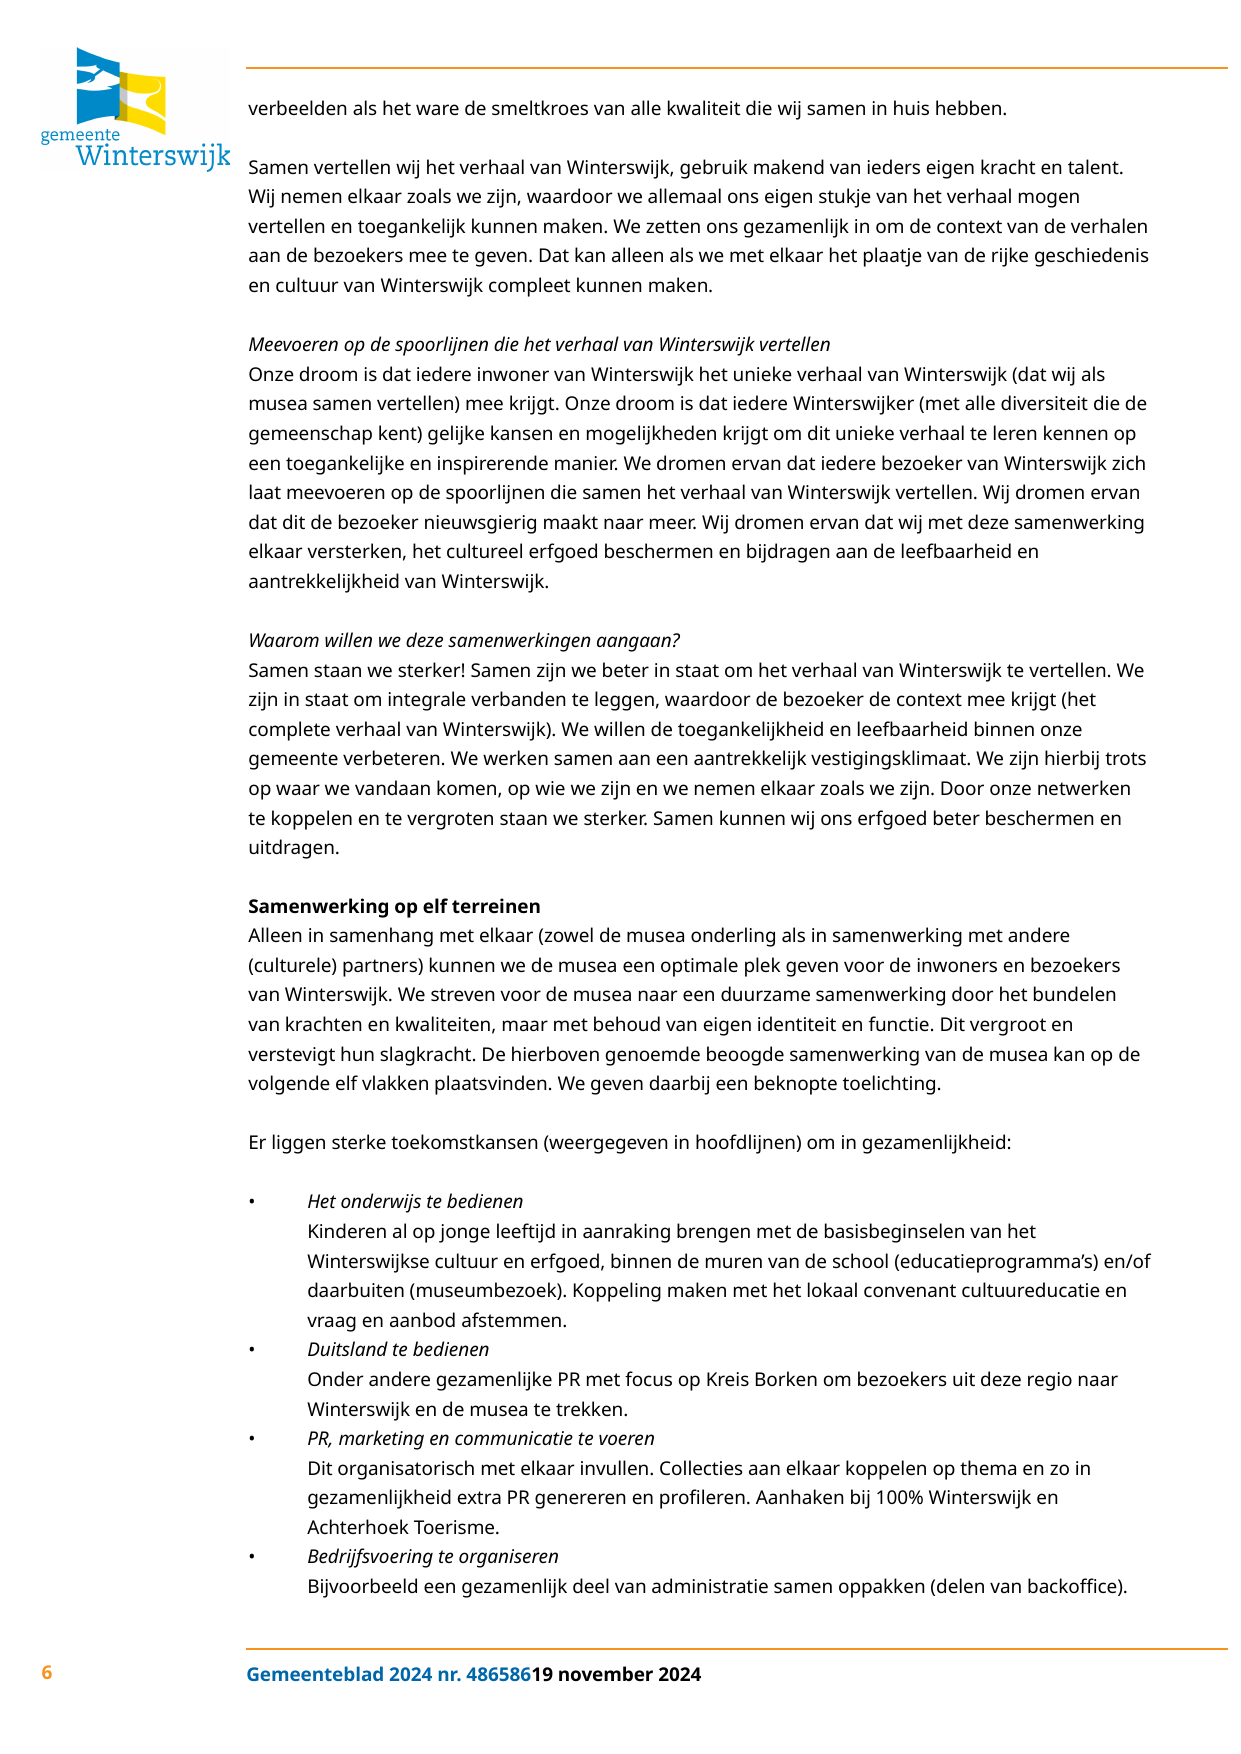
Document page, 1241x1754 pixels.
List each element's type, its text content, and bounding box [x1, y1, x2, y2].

table_header verbeelden als het ware de smeltkroes van alle kwaliteit die wij samen in huis hebben. Samen vertellen wij het verhaal van Winterswijk, gebruik makend van ieders eigen kracht en talent. Wij nemen elkaar zoals we zijn, waardoor we allemaal ons eigen stukje van het verhaal mogen vertellen en toegankelijk kunnen maken. We zetten ons gezamenlijk in om de context van de verhalen aan de bezoekers mee te geven. Dat kan alleen als we met elkaar het plaatje van de rijke geschiedenis en cultuur van Winterswijk compleet kunnen maken. Meevoeren op de spoorlijnen die het verhaal van Winterswijk vertellen Onze droom is dat iedere inwoner van Winterswijk het unieke verhaal van Winterswijk (dat wij als musea samen vertellen) mee krijgt. Onze droom is dat iedere Winterswijker (met alle diversiteit die de gemeenschap kent) gelijke kansen en mogelijkheden krijgt om dit unieke verhaal te leren kennen op een toegankelijke en inspirerende manier. We dromen ervan dat iedere bezoeker van Winterswijk zich laat meevoeren op de spoorlijnen die samen het verhaal van Winterswijk vertellen. Wij dromen ervan dat dit de bezoeker nieuwsgierig maakt naar meer. Wij dromen ervan dat wij met deze samenwerking elkaar versterken, het cultureel erfgoed beschermen en bijdragen aan de leefbaarheid en aantrekkelijkheid van Winterswijk. Waarom willen we deze samenwerkingen aangaan? Samen staan we sterker! Samen zijn we beter in staat om het verhaal van Winterswijk te vertellen. We zijn in staat om integrale verbanden te leggen, waardoor de bezoeker de context mee krijgt (het complete verhaal van Winterswijk). We willen de toegankelijkheid en leefbaarheid binnen onze gemeente verbeteren. We werken samen aan een aantrekkelijk vestigingsklimaat. We zijn hierbij trots op waar we vandaan komen, op wie we zijn en we nemen elkaar zoals we zijn. Door onze netwerken te koppelen en te vergroten staan we sterker. Samen kunnen wij ons erfgoed beter beschermen en uitdragen. [248, 95, 1152, 860]
list Het onderwijs te bedienen [248, 1189, 1152, 1214]
list PR, marketing en communicatie te voeren [248, 1425, 1152, 1451]
list Bijvoorbeeld een gezamenlijk deel van administratie samen oppakken (delen van backoffice). [248, 1573, 1152, 1599]
list Kinderen al op jonge leeftijd in aanraking brengen met de basisbeginselen van het Winterswijkse cultuur en erfgoed, binnen de muren van de school (educatieprogramma’s) en/of daarbuiten (museumbezoek). Koppeling maken met het lokaal convenant cultuureducatie en vraag en aanbod afstemmen. [248, 1218, 1152, 1333]
picture [41, 47, 231, 172]
picture [225, 153, 231, 162]
text Alleen in samenhang met elkaar (zowel de musea onderling als in samenwerking met andere (culturele) partners) kunnen we de musea een optimale plek geven voor de inwoners en bezoekers van Winterswijk. We streven voor de musea naar een duurzame samenwerking door het bundelen van krachten en kwaliteiten, maar met behoud van eigen identiteit en functie. Dit vergroot en verstevigt hun slagkracht. De hierboven genoemde beoogde samenwerking van de musea kan op de volgende elf vlakken plaatsvinden. We geven daarbij een beknopte toelichting. [248, 922, 1152, 1096]
list Dit organisatorisch met elkaar invullen. Collecties aan elkaar koppelen op thema en zo in gezamenlijkheid extra PR genereren en profileren. Aanhaken bij 100% Winterswijk en Achterhoek Toerisme. [248, 1455, 1152, 1540]
text Samenwerking op elf terreinen [248, 893, 1152, 919]
list Onder andere gezamenlijke PR met focus op Kreis Borken om bezoekers uit deze regio naar Winterswijk en de musea te trekken. [248, 1366, 1152, 1422]
text Er liggen sterke toekomstkansen (weergegeven in hoofdlijnen) om in gezamenlijkheid: [248, 1129, 1152, 1155]
list Duitsland te bedienen [248, 1337, 1152, 1362]
list Bedrijfsvoering te organiseren [248, 1544, 1152, 1569]
